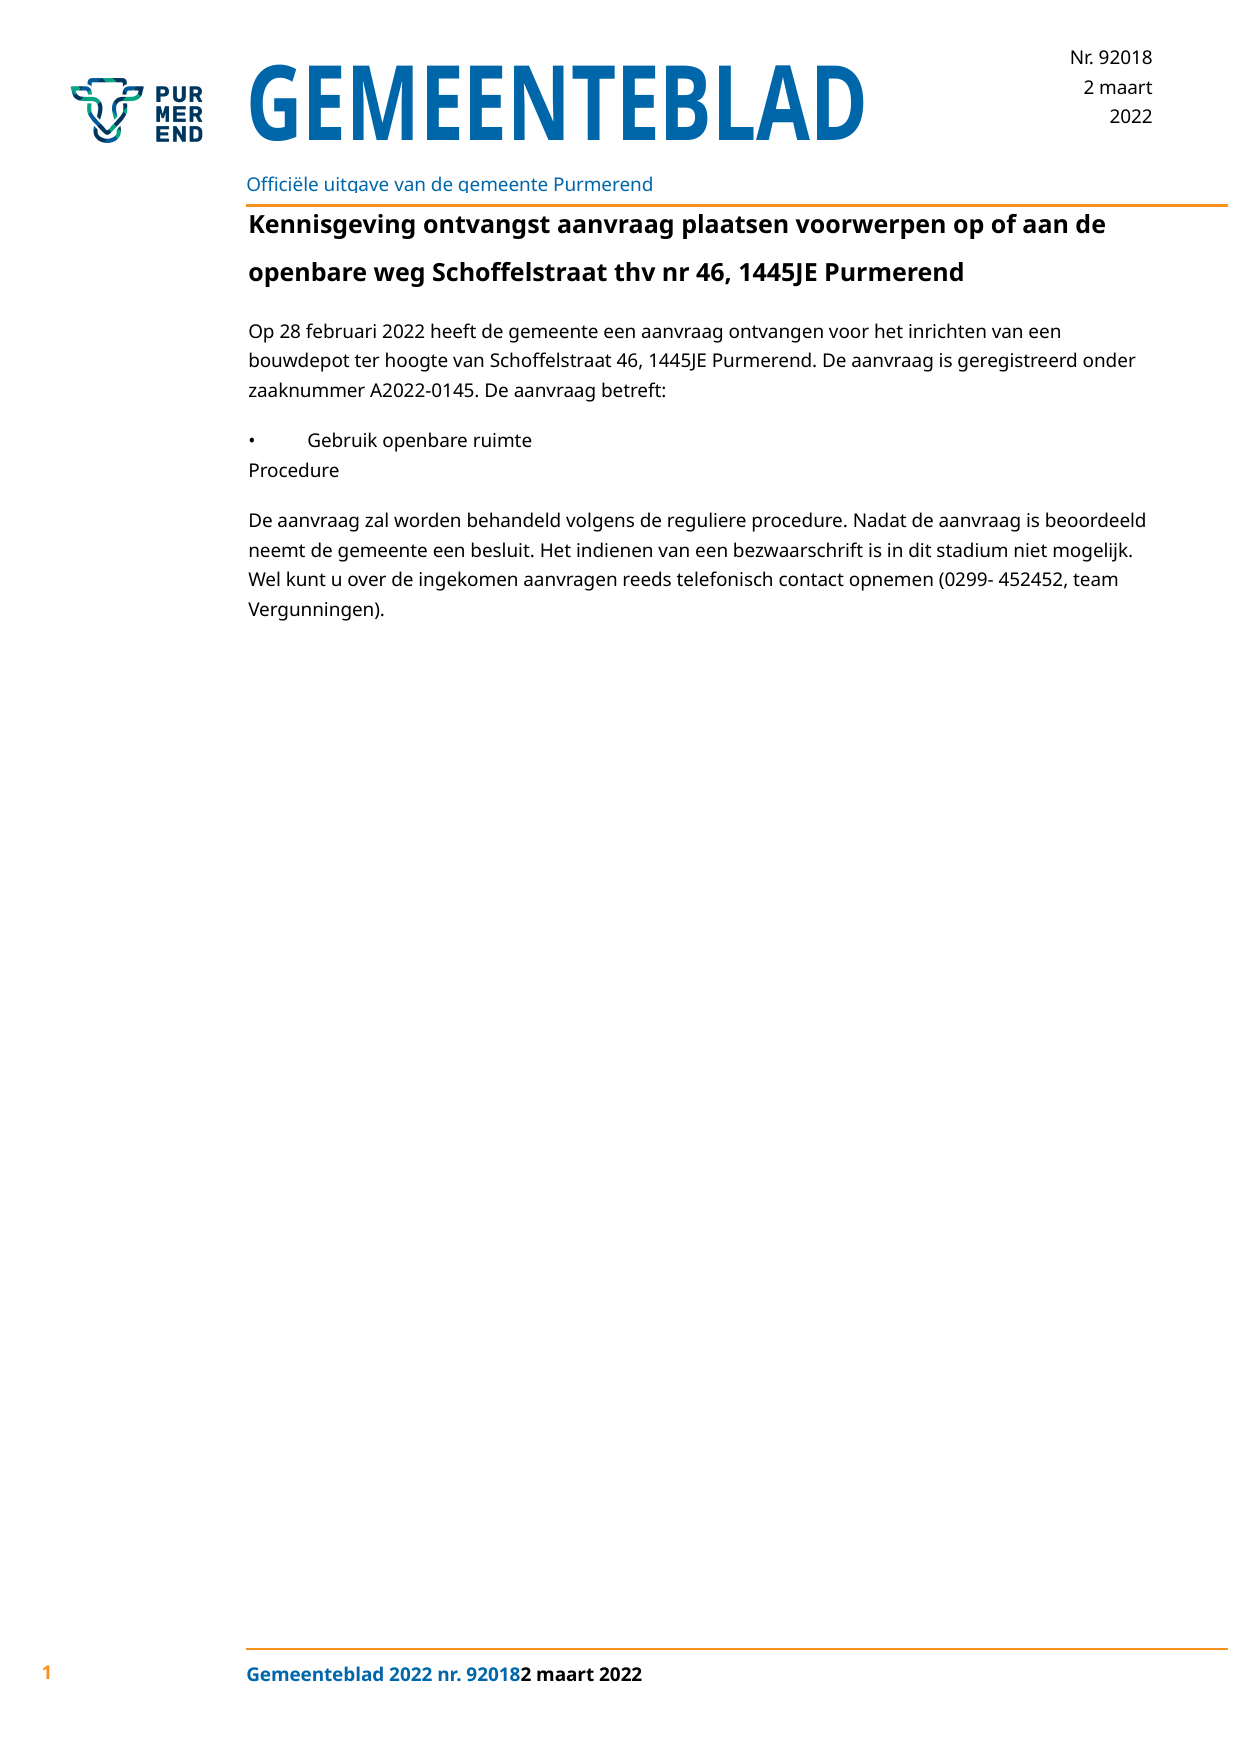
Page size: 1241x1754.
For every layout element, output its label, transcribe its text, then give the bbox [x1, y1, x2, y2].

list Gebruik openbare ruimte [248, 427, 1152, 453]
text Kennisgeving ontvangst aanvraag plaatsen voorwerpen op of aan de openbare weg Schoffelstraat thv nr 46, 1445JE Purmerend [248, 207, 1152, 288]
text De aanvraag zal worden behandeld volgens de reguliere procedure. Nadat de aanvraag is beoordeeld neemt de gemeente een besluit. Het indienen van een bezwaarschrift is in dit stadium niet mogelijk. Wel kunt u over de ingekomen aanvragen reeds telefonisch contact opnemen (0299- 452452, team Vergunningen). [248, 507, 1152, 622]
text Procedure [248, 457, 1152, 483]
text Op 28 februari 2022 heeft de gemeente een aanvraag ontvangen voor het inrichten van een bouwdepot ter hoogte van Schoffelstraat 46, 1445JE Purmerend. De aanvraag is geregistreerd onder zaaknummer A2022-0145. De aanvraag betreft: [248, 318, 1152, 403]
picture [41, 47, 231, 172]
